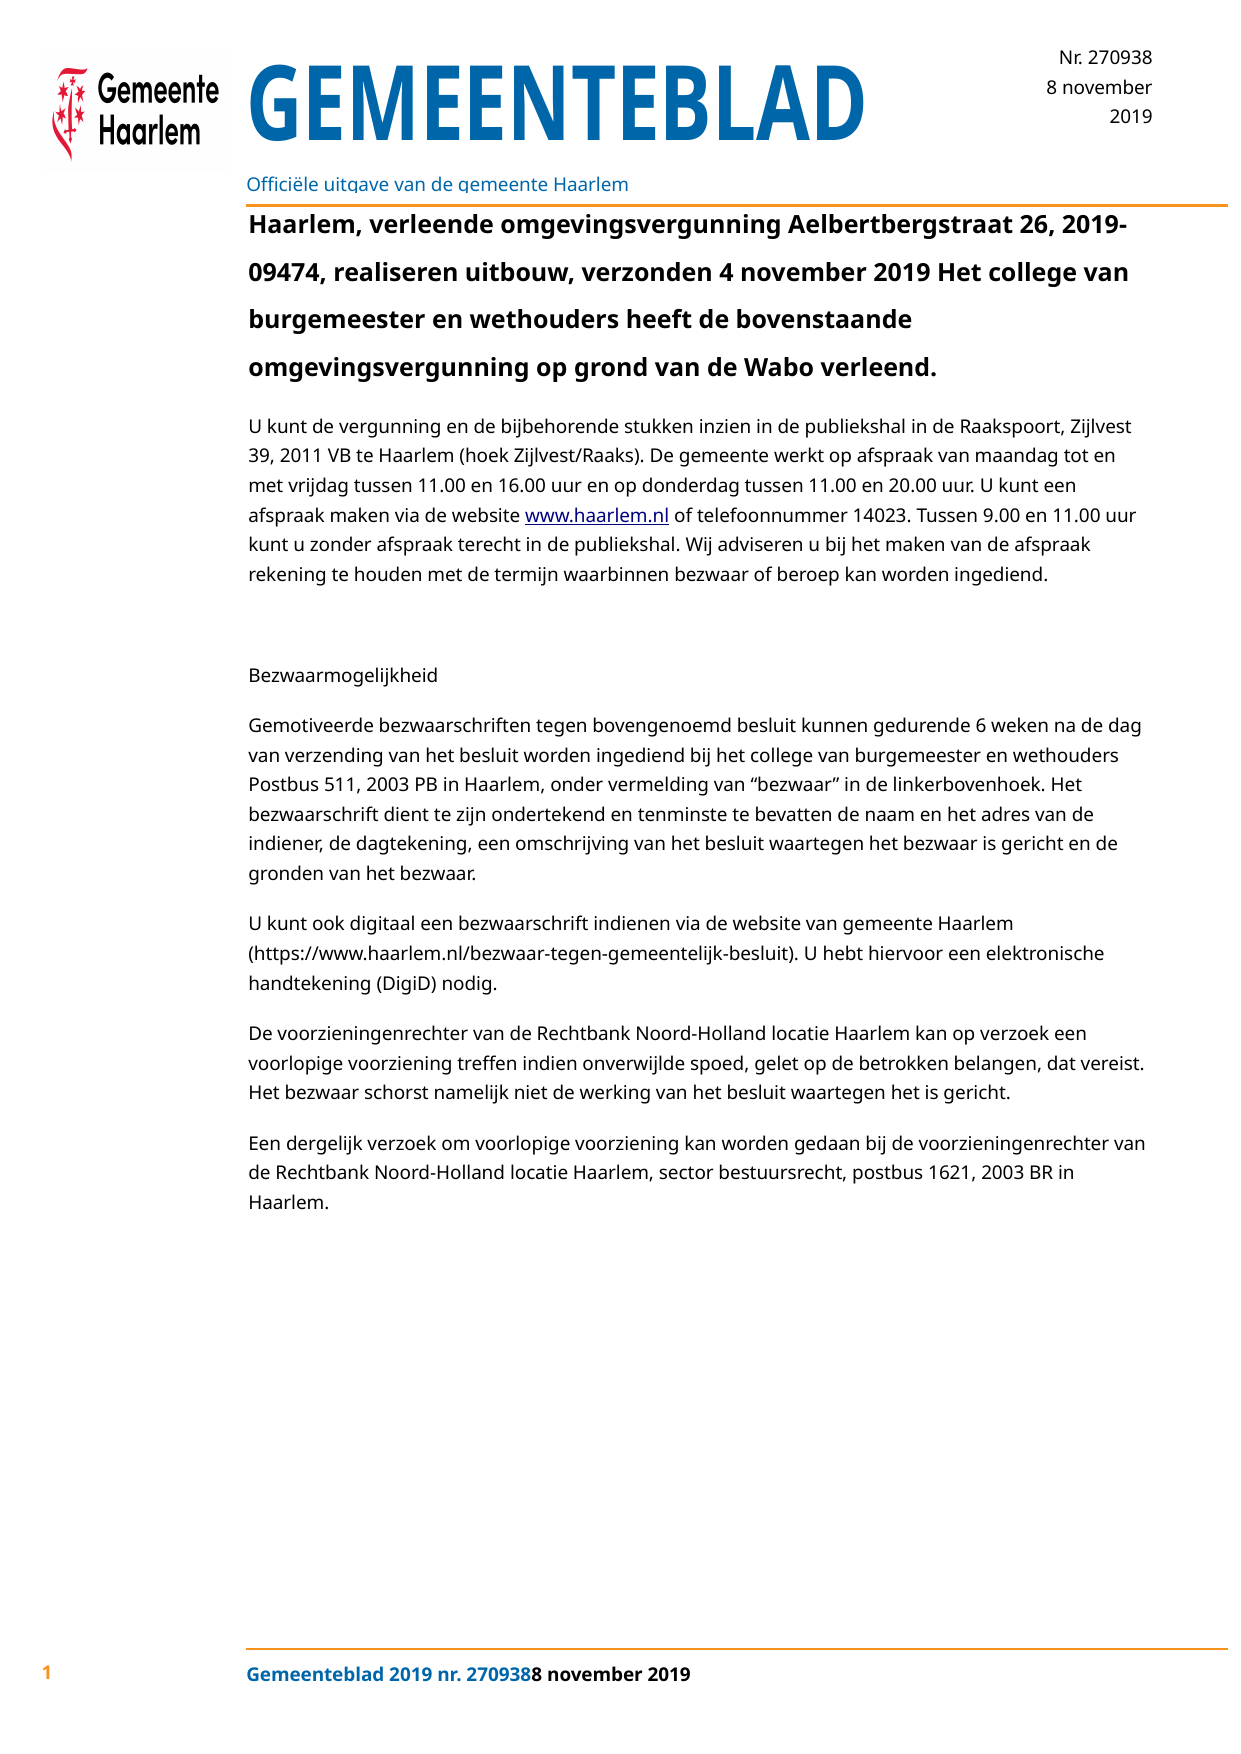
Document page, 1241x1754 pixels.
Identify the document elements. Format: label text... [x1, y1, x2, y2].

text Een dergelijk verzoek om voorlopige voorziening kan worden gedaan bij de voorzieningenrechter van de Rechtbank Noord-Holland locatie Haarlem, sector bestuursrecht, postbus 1621, 2003 BR in Haarlem. [248, 1130, 1152, 1215]
text U kunt ook digitaal een bezwaarschrift indienen via de website van gemeente Haarlem (https://www.haarlem.nl/bezwaar-tegen-gemeentelijk-besluit). U hebt hiervoor een elektronische handtekening (DigiD) nodig. [248, 911, 1152, 996]
text Gemotiveerde bezwaarschriften tegen bovengenoemd besluit kunnen gedurende 6 weken na de dag van verzending van het besluit worden ingediend bij het college van burgemeester en wethouders Postbus 511, 2003 PB in Haarlem, onder vermelding van “bezwaar” in de linkerbovenhoek. Het bezwaarschrift dient te zijn ondertekend en tenminste te bevatten de naam en het adres van de indiener, de dagtekening, een omschrijving van het besluit waartegen het bezwaar is gericht en de gronden van het bezwaar. [248, 712, 1152, 886]
text U kunt de vergunning en de bijbehorende stukken inzien in de publiekshal in de Raakspoort, Zijlvest 39, 2011 VB te Haarlem (hoek Zijlvest/Raaks). De gemeente werkt op afspraak van maandag tot en met vrijdag tussen 11.00 en 16.00 uur en op donderdag tussen 11.00 en 20.00 uur. U kunt een afspraak maken via de website www.haarlem.nl of telefoonnummer 14023. Tussen 9.00 en 11.00 uur kunt u zonder afspraak terecht in de publiekshal. Wij adviseren u bij het maken van de afspraak rekening te houden met de termijn waarbinnen bezwaar of beroep kan worden ingediend. [248, 413, 1152, 587]
text Haarlem, verleende omgevingsvergunning Aelbertbergstraat 26, 2019-09474, realiseren uitbouw, verzonden 4 november 2019 Het college van burgemeester en wethouders heeft de bovenstaande omgevingsvergunning op grond van de Wabo verleend. [248, 207, 1152, 384]
picture [41, 47, 231, 172]
text Bezwaarmogelijkheid [248, 662, 1152, 688]
text De voorzieningenrechter van de Rechtbank Noord-Holland locatie Haarlem kan op verzoek een voorlopige voorziening treffen indien onverwijlde spoed, gelet op de betrokken belangen, dat vereist. Het bezwaar schorst namelijk niet de werking van het besluit waartegen het is gericht. [248, 1020, 1152, 1105]
